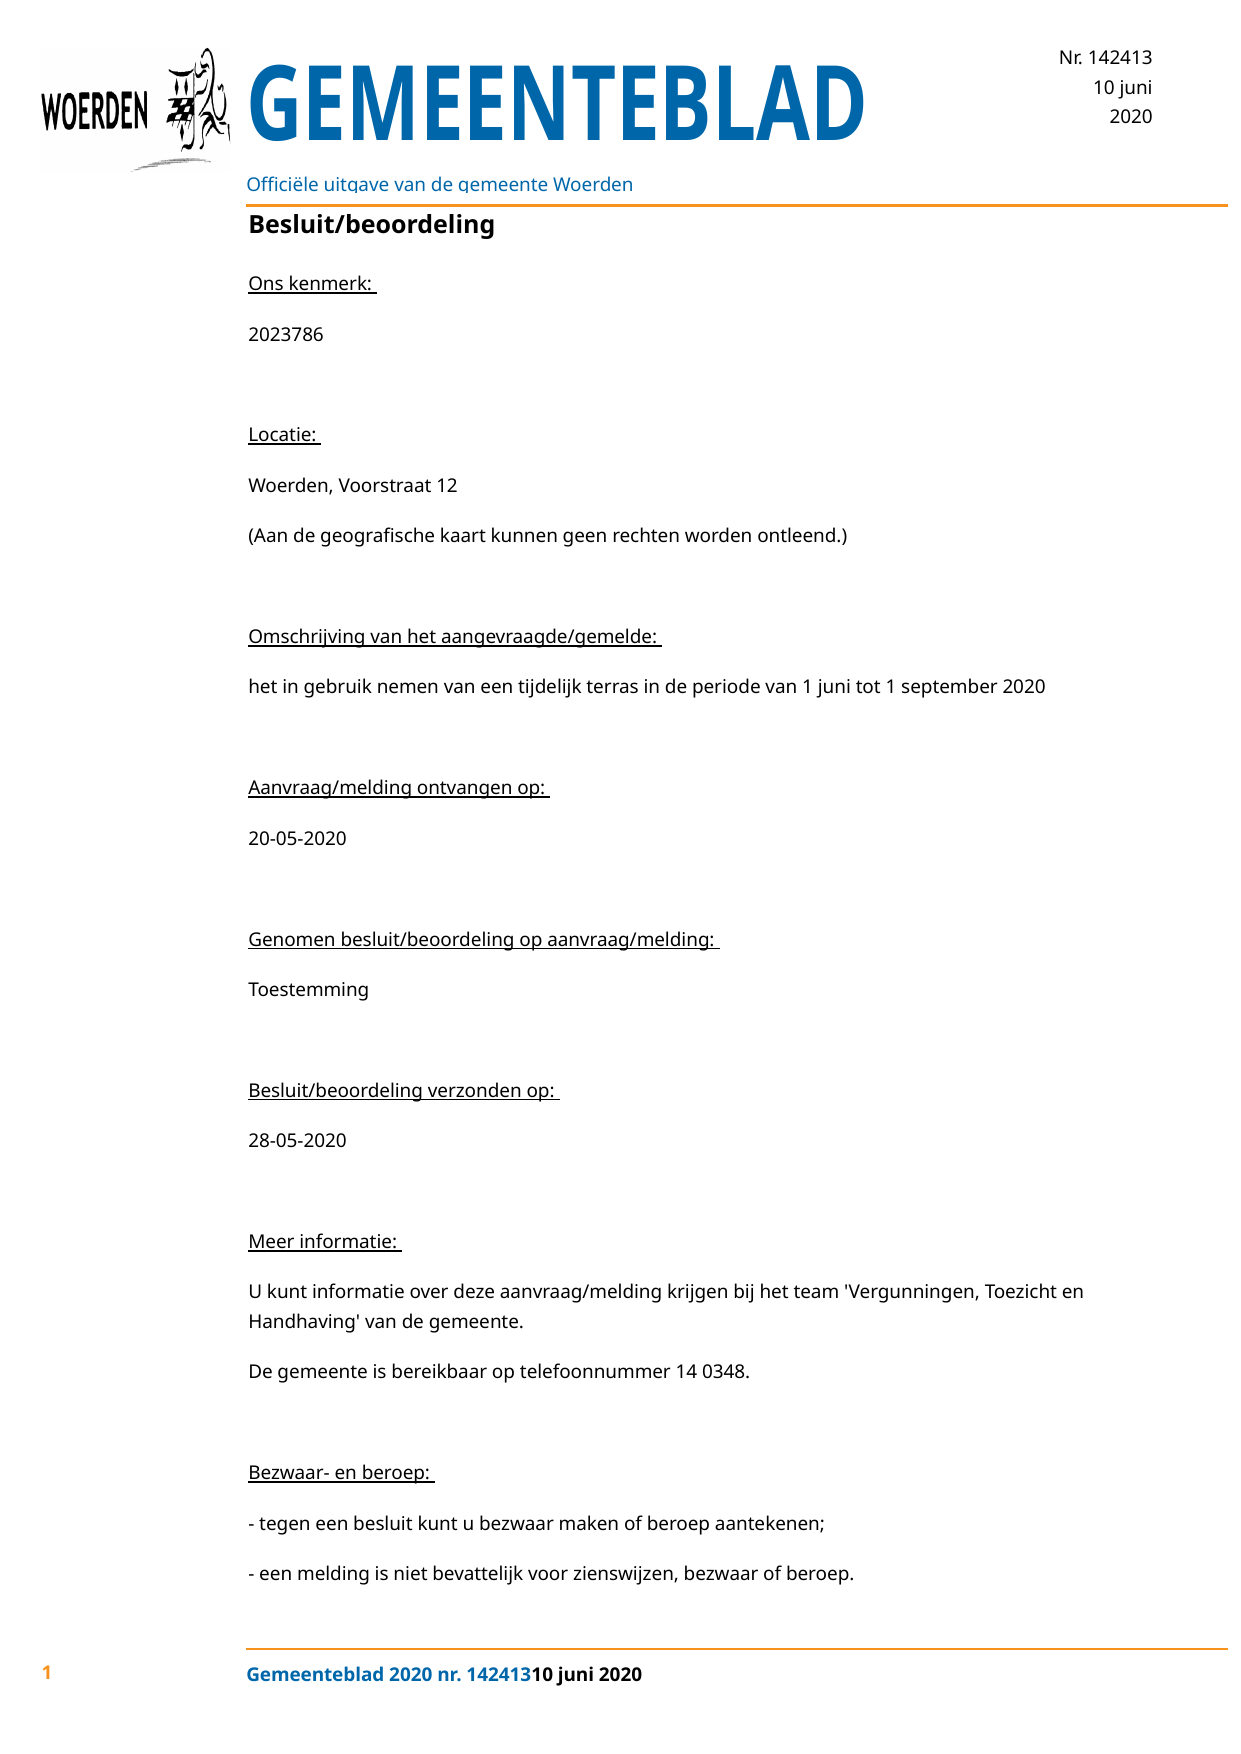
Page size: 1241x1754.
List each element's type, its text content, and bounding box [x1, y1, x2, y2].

text Besluit/beoordeling [248, 207, 1152, 241]
text - tegen een besluit kunt u bezwaar maken of beroep aantekenen; [248, 1510, 1152, 1536]
text Genomen besluit/beoordeling op aanvraag/melding: [248, 926, 1152, 951]
text - een melding is niet bevattelijk voor zienswijzen, bezwaar of beroep. [248, 1560, 1152, 1586]
text (Aan de geografische kaart kunnen geen rechten worden ontleend.) [248, 522, 1152, 548]
text Toestemming [248, 976, 1152, 1002]
text Ons kenmerk: [248, 270, 1152, 296]
text Meer informatie: [248, 1228, 1152, 1254]
text Besluit/beoordeling verzonden op: [248, 1077, 1152, 1103]
picture [41, 47, 231, 172]
text Bezwaar- en beroep: [248, 1459, 1152, 1485]
text Aanvraag/melding ontvangen op: [248, 774, 1152, 800]
text Locatie: [248, 422, 1152, 447]
text 2023786 [248, 321, 1152, 346]
text Woerden, Voorstraat 12 [248, 472, 1152, 498]
text Omschrijving van het aangevraagde/gemelde: [248, 623, 1152, 649]
text U kunt informatie over deze aanvraag/melding krijgen bij het team 'Vergunningen, Toezicht en Handhaving' van de gemeente. [248, 1279, 1152, 1334]
text 28-05-2020 [248, 1127, 1152, 1153]
text het in gebruik nemen van een tijdelijk terras in de periode van 1 juni tot 1 september 2020 [248, 674, 1152, 699]
text 20-05-2020 [248, 825, 1152, 851]
text De gemeente is bereikbaar op telefoonnummer 14 0348. [248, 1359, 1152, 1384]
